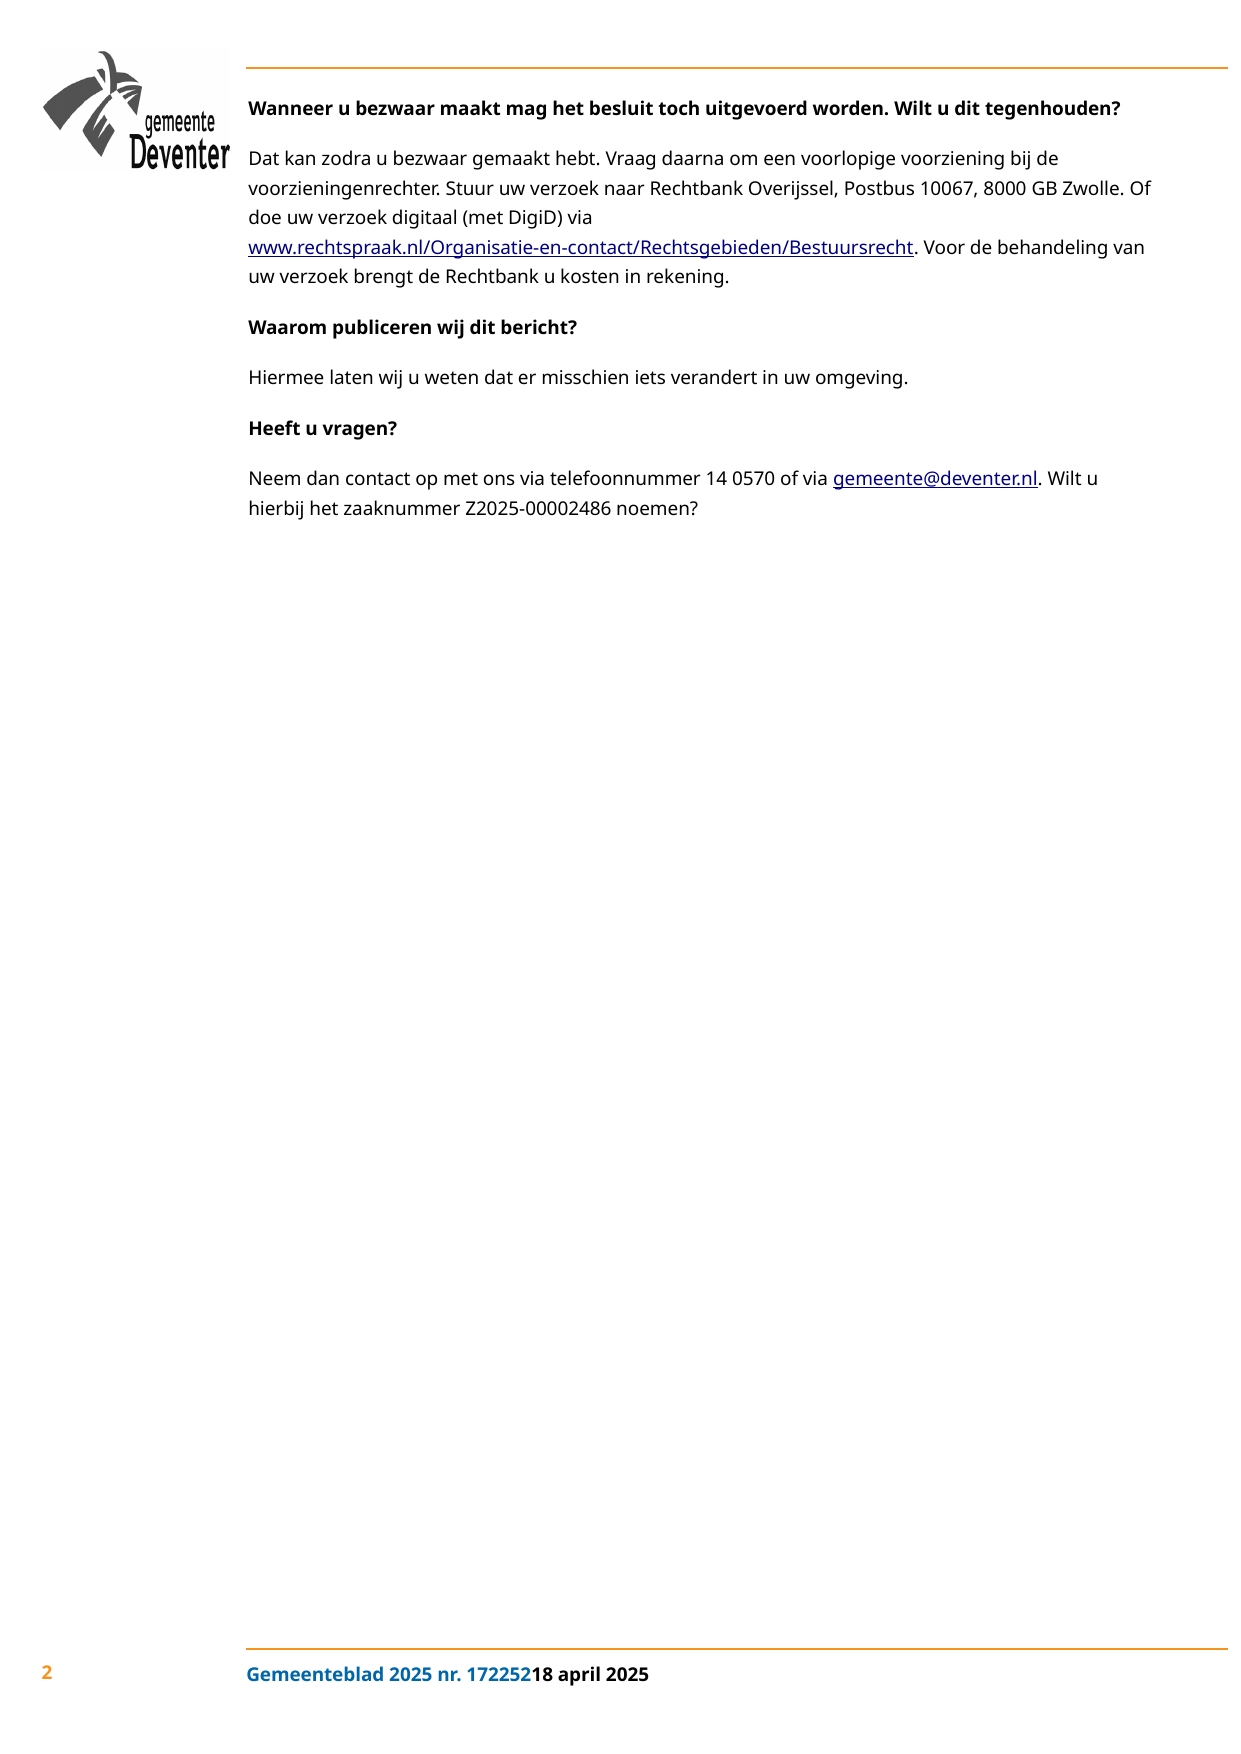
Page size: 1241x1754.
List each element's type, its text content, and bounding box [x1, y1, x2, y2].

text Heeft u vragen? [248, 415, 1152, 441]
text Hiermee laten wij u weten dat er misschien iets verandert in uw omgeving. [248, 364, 1152, 390]
text Neem dan contact op met ons via telefoonnummer 14 0570 of via gemeente@deventer.nl. Wilt u hierbij het zaaknummer Z2025-00002486 noemen? [248, 465, 1152, 521]
text Dat kan zodra u bezwaar gemaakt hebt. Vraag daarna om een voorlopige voorziening bij de voorzieningenrechter. Stuur uw verzoek naar Rechtbank Overijssel, Postbus 10067, 8000 GB Zwolle. Of doe uw verzoek digitaal (met DigiD) via www.rechtspraak.nl/Organisatie-en-contact/Rechtsgebieden/Bestuursrecht. Voor de behandeling van uw verzoek brengt de Rechtbank u kosten in rekening. [248, 145, 1152, 289]
text Waarom publiceren wij dit bericht? [248, 314, 1152, 340]
text Wanneer u bezwaar maakt mag het besluit toch uitgevoerd worden. Wilt u dit tegenhouden? [248, 95, 1152, 121]
picture [41, 47, 231, 172]
